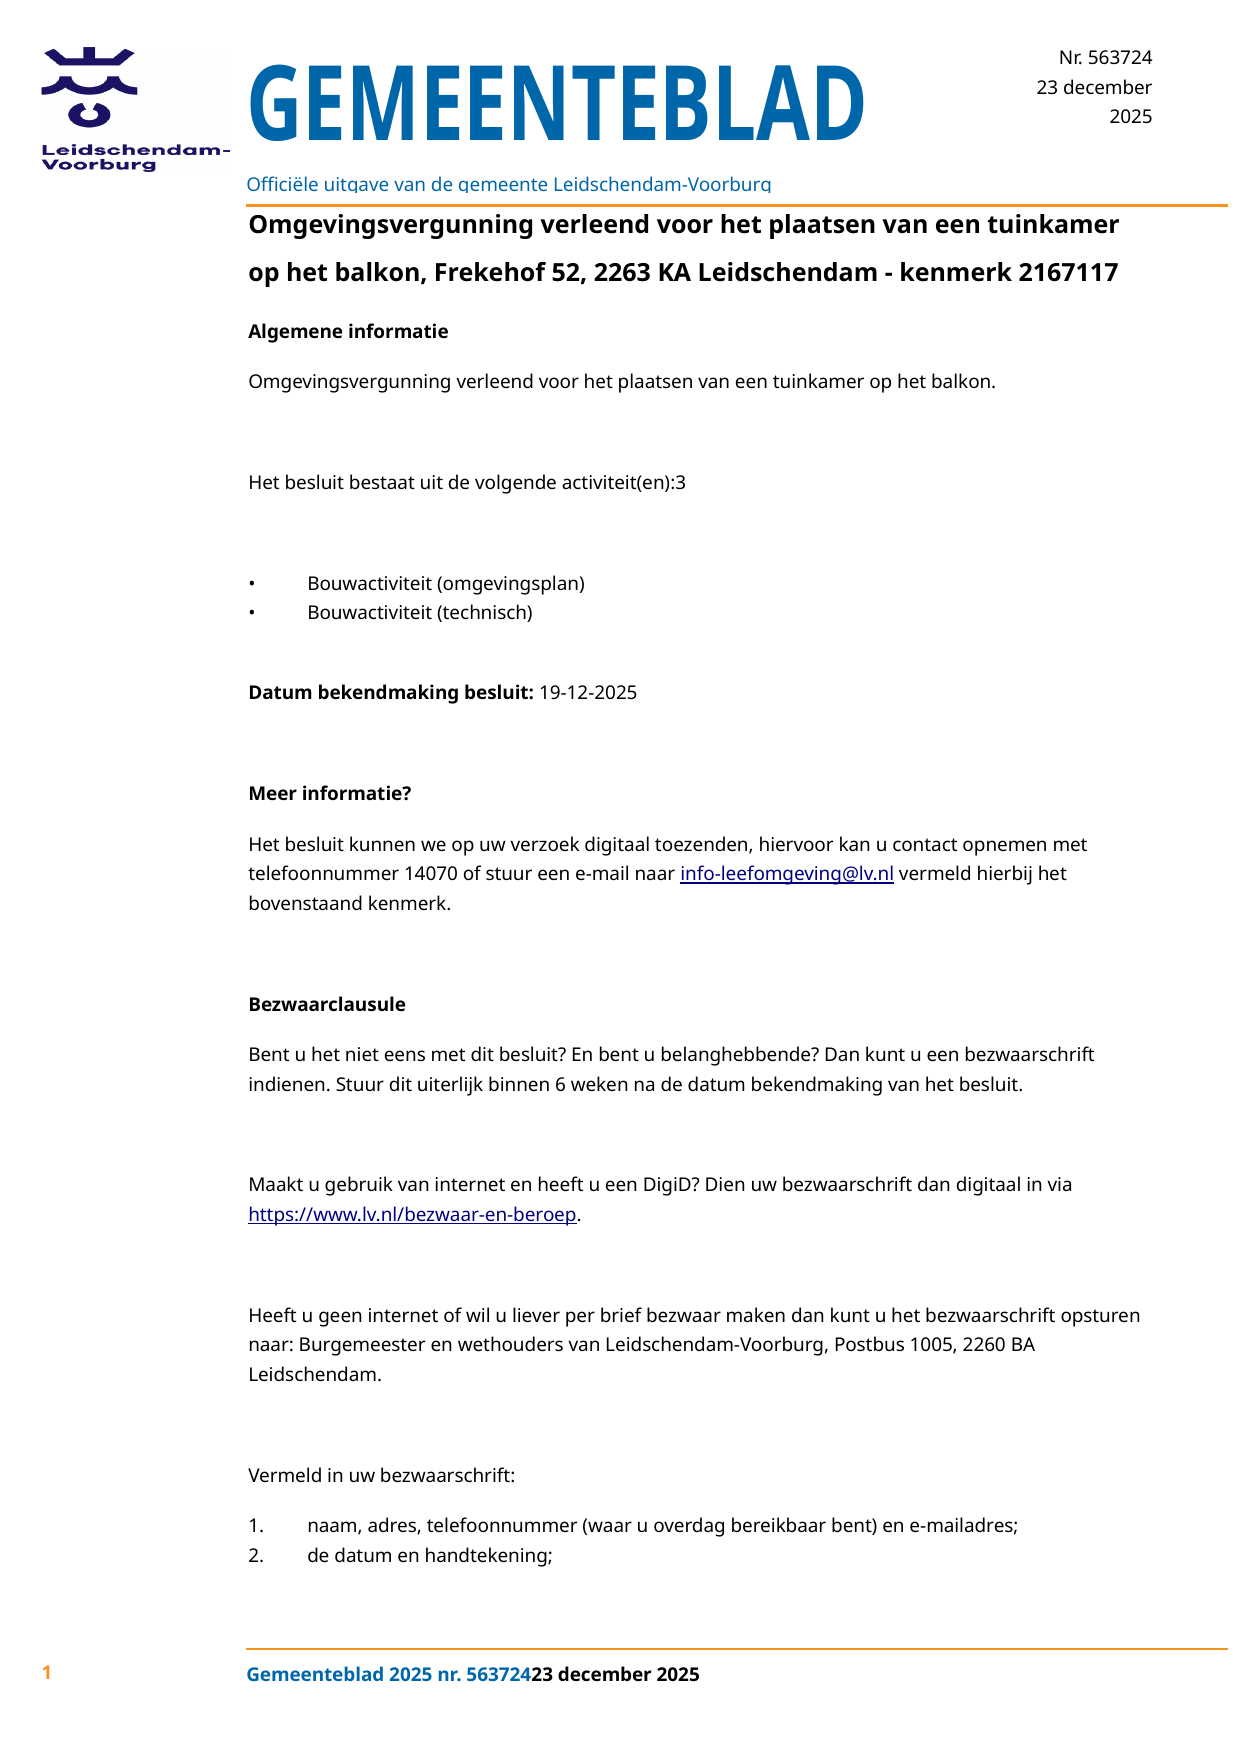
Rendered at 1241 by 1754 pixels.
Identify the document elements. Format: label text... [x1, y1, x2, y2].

text Heeft u geen internet of wil u liever per brief bezwaar maken dan kunt u het bezwaarschrift opsturen naar: Burgemeester en wethouders van Leidschendam-Voorburg, Postbus 1005, 2260 BA Leidschendam. [248, 1302, 1152, 1387]
text Bezwaarclausule [248, 991, 1152, 1017]
text Het besluit bestaat uit de volgende activiteit(en):3 [248, 469, 1152, 495]
list de datum en handtekening; [248, 1542, 1152, 1568]
picture [41, 47, 231, 172]
text Omgevingsvergunning verleend voor het plaatsen van een tuinkamer op het balkon. [248, 368, 1152, 394]
list naam, adres, telefoonnummer (waar u overdag bereikbaar bent) en e-mailadres; [248, 1512, 1152, 1538]
list Bouwactiviteit (omgevingsplan) [248, 570, 1152, 596]
text Omgevingsvergunning verleend voor het plaatsen van een tuinkamer op het balkon, Frekehof 52, 2263 KA Leidschendam - kenmerk 2167117 [248, 207, 1152, 288]
text Datum bekendmaking besluit: 19-12-2025 [248, 679, 1152, 705]
text Meer informatie? [248, 780, 1152, 806]
text Maakt u gebruik van internet en heeft u een DigiD? Dien uw bezwaarschrift dan digitaal in via https://www.lv.nl/bezwaar-en-beroep. [248, 1172, 1152, 1227]
text Het besluit kunnen we op uw verzoek digitaal toezenden, hiervoor kan u contact opnemen met telefoonnummer 14070 of stuur een e-mail naar info-leefomgeving@lv.nl vermeld hierbij het bovenstaand kenmerk. [248, 831, 1152, 916]
text Vermeld in uw bezwaarschrift: [248, 1462, 1152, 1488]
list Bouwactiviteit (technisch) [248, 599, 1152, 625]
text Algemene informatie [248, 318, 1152, 344]
text Bent u het niet eens met dit besluit? En bent u belanghebbende? Dan kunt u een bezwaarschrift indienen. Stuur dit uiterlijk binnen 6 weken na de datum bekendmaking van het besluit. [248, 1041, 1152, 1097]
